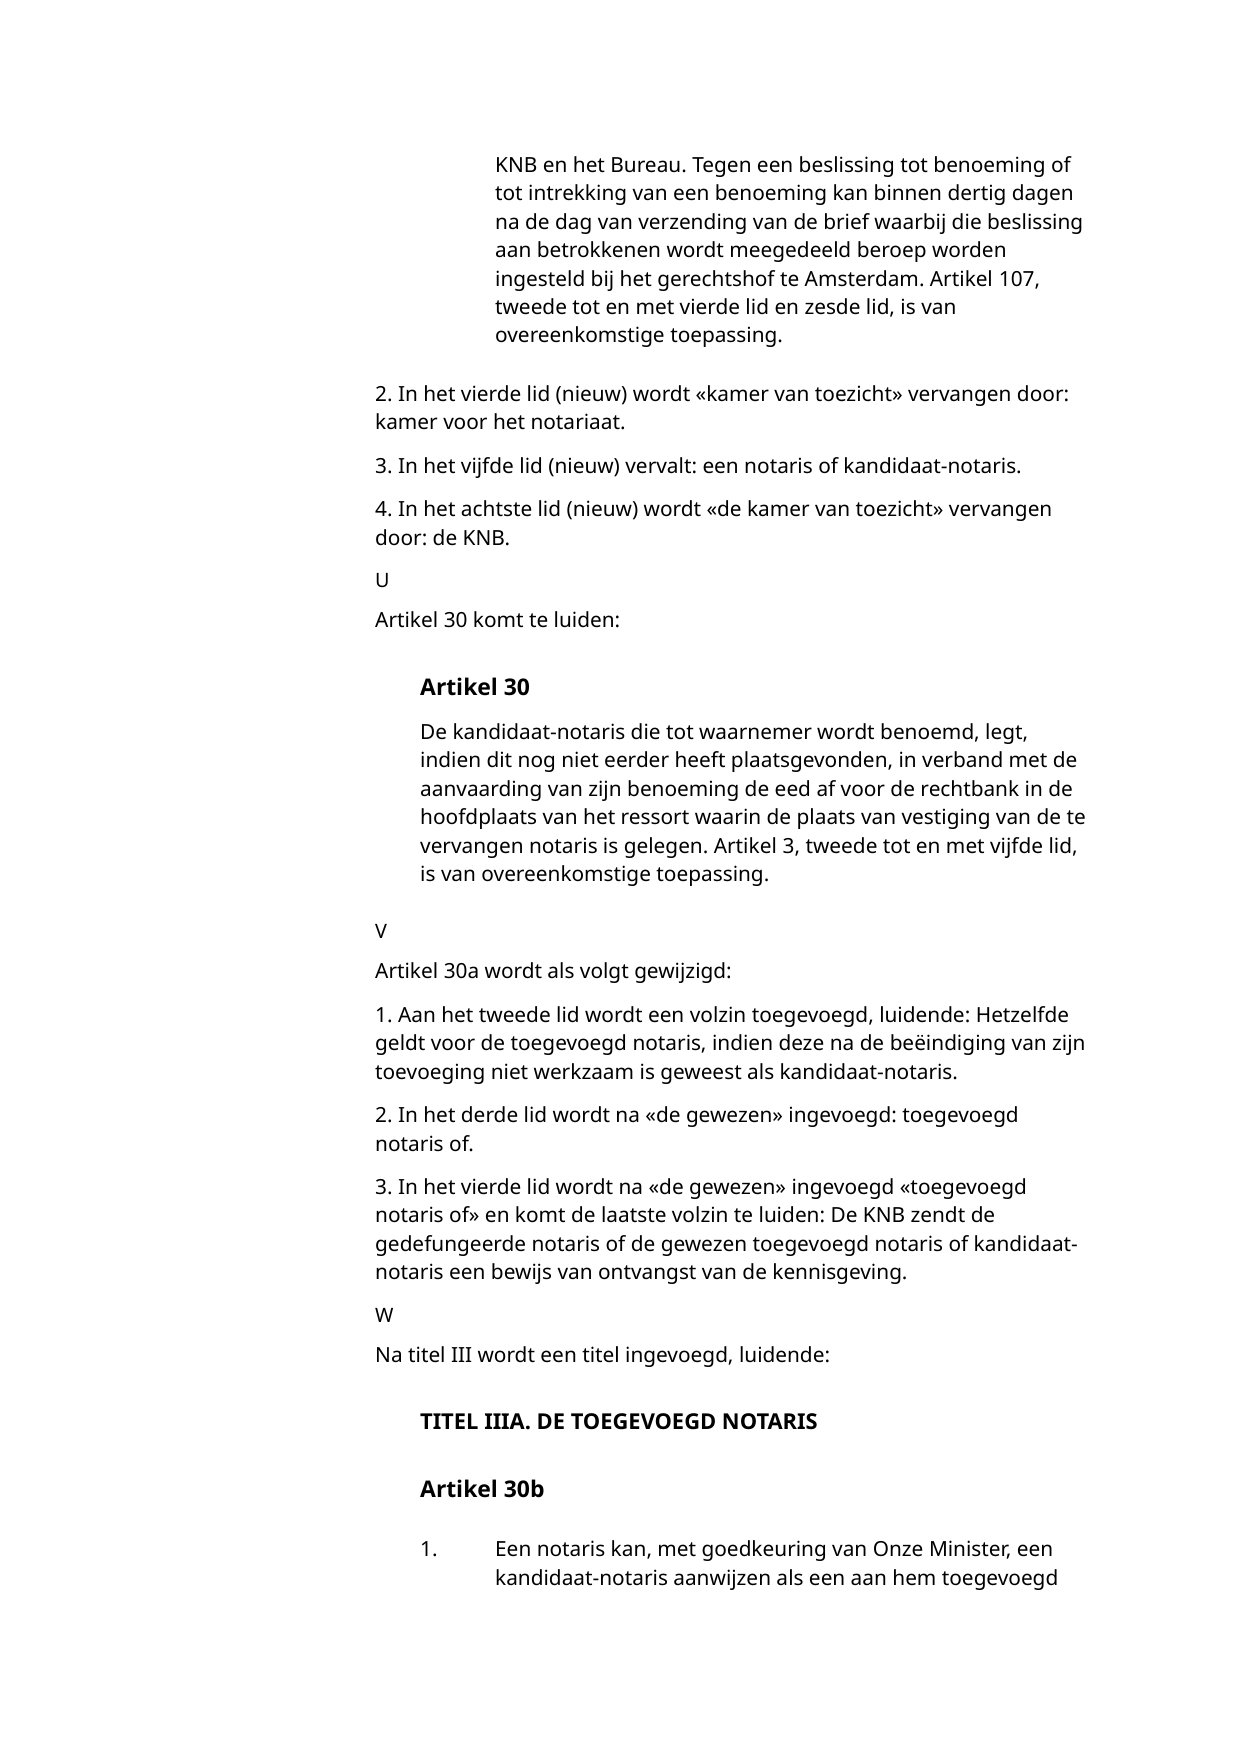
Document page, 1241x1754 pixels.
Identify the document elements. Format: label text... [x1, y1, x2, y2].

subtitle TITEL IIIA. DE TOEGEVOEGD NOTARIS [420, 1406, 1090, 1435]
text 2. In het vierde lid (nieuw) wordt «kamer van toezicht» vervangen door: kamer voor het notariaat. [375, 379, 1090, 436]
list KNB en het Bureau. Tegen een beslissing tot benoeming of tot intrekking van een benoeming kan binnen dertig dagen na de dag van verzending van de brief waarbij die beslissing aan betrokkenen wordt meegedeeld beroep worden ingesteld bij het gerechtshof te Amsterdam. Artikel 107, tweede tot en met vierde lid en zesde lid, is van overeenkomstige toepassing. [420, 150, 1090, 349]
text 3. In het vijfde lid (nieuw) vervalt: een notaris of kandidaat-notaris. [375, 451, 1090, 479]
text U [375, 566, 1090, 593]
text De kandidaat-notaris die tot waarnemer wordt benoemd, legt, indien dit nog niet eerder heeft plaatsgevonden, in verband met de aanvaarding van zijn benoeming de eed af voor de rechtbank in de hoofdplaats van het ressort waarin de plaats van vestiging van de te vervangen notaris is gelegen. Artikel 3, tweede tot en met vijfde lid, is van overeenkomstige toepassing. [420, 717, 1090, 888]
list Een notaris kan, met goedkeuring van Onze Minister, een kandidaat-notaris aanwijzen als een aan hem toegevoegd [420, 1534, 1090, 1591]
text 2. In het derde lid wordt na «de gewezen» ingevoegd: toegevoegd notaris of. [375, 1100, 1090, 1157]
text 3. In het vierde lid wordt na «de gewezen» ingevoegd «toegevoegd notaris of» en komt de laatste volzin te luiden: De KNB zendt de gedefungeerde notaris of de gewezen toegevoegd notaris of kandidaat-notaris een bewijs van ontvangst van de kennisgeving. [375, 1172, 1090, 1286]
text W [375, 1301, 1090, 1328]
text Na titel III wordt een titel ingevoegd, luidende: [375, 1340, 1090, 1368]
text Artikel 30a wordt als volgt gewijzigd: [375, 957, 1090, 985]
text 4. In het achtste lid (nieuw) wordt «de kamer van toezicht» vervangen door: de KNB. [375, 494, 1090, 551]
subtitle Artikel 30 [420, 671, 1090, 702]
text V [375, 918, 1090, 945]
text Artikel 30 komt te luiden: [375, 605, 1090, 633]
subtitle Artikel 30b [420, 1473, 1090, 1504]
text 1. Aan het tweede lid wordt een volzin toegevoegd, luidende: Hetzelfde geldt voor de toegevoegd notaris, indien deze na de beëindiging van zijn toevoeging niet werkzaam is geweest als kandidaat-notaris. [375, 1000, 1090, 1085]
